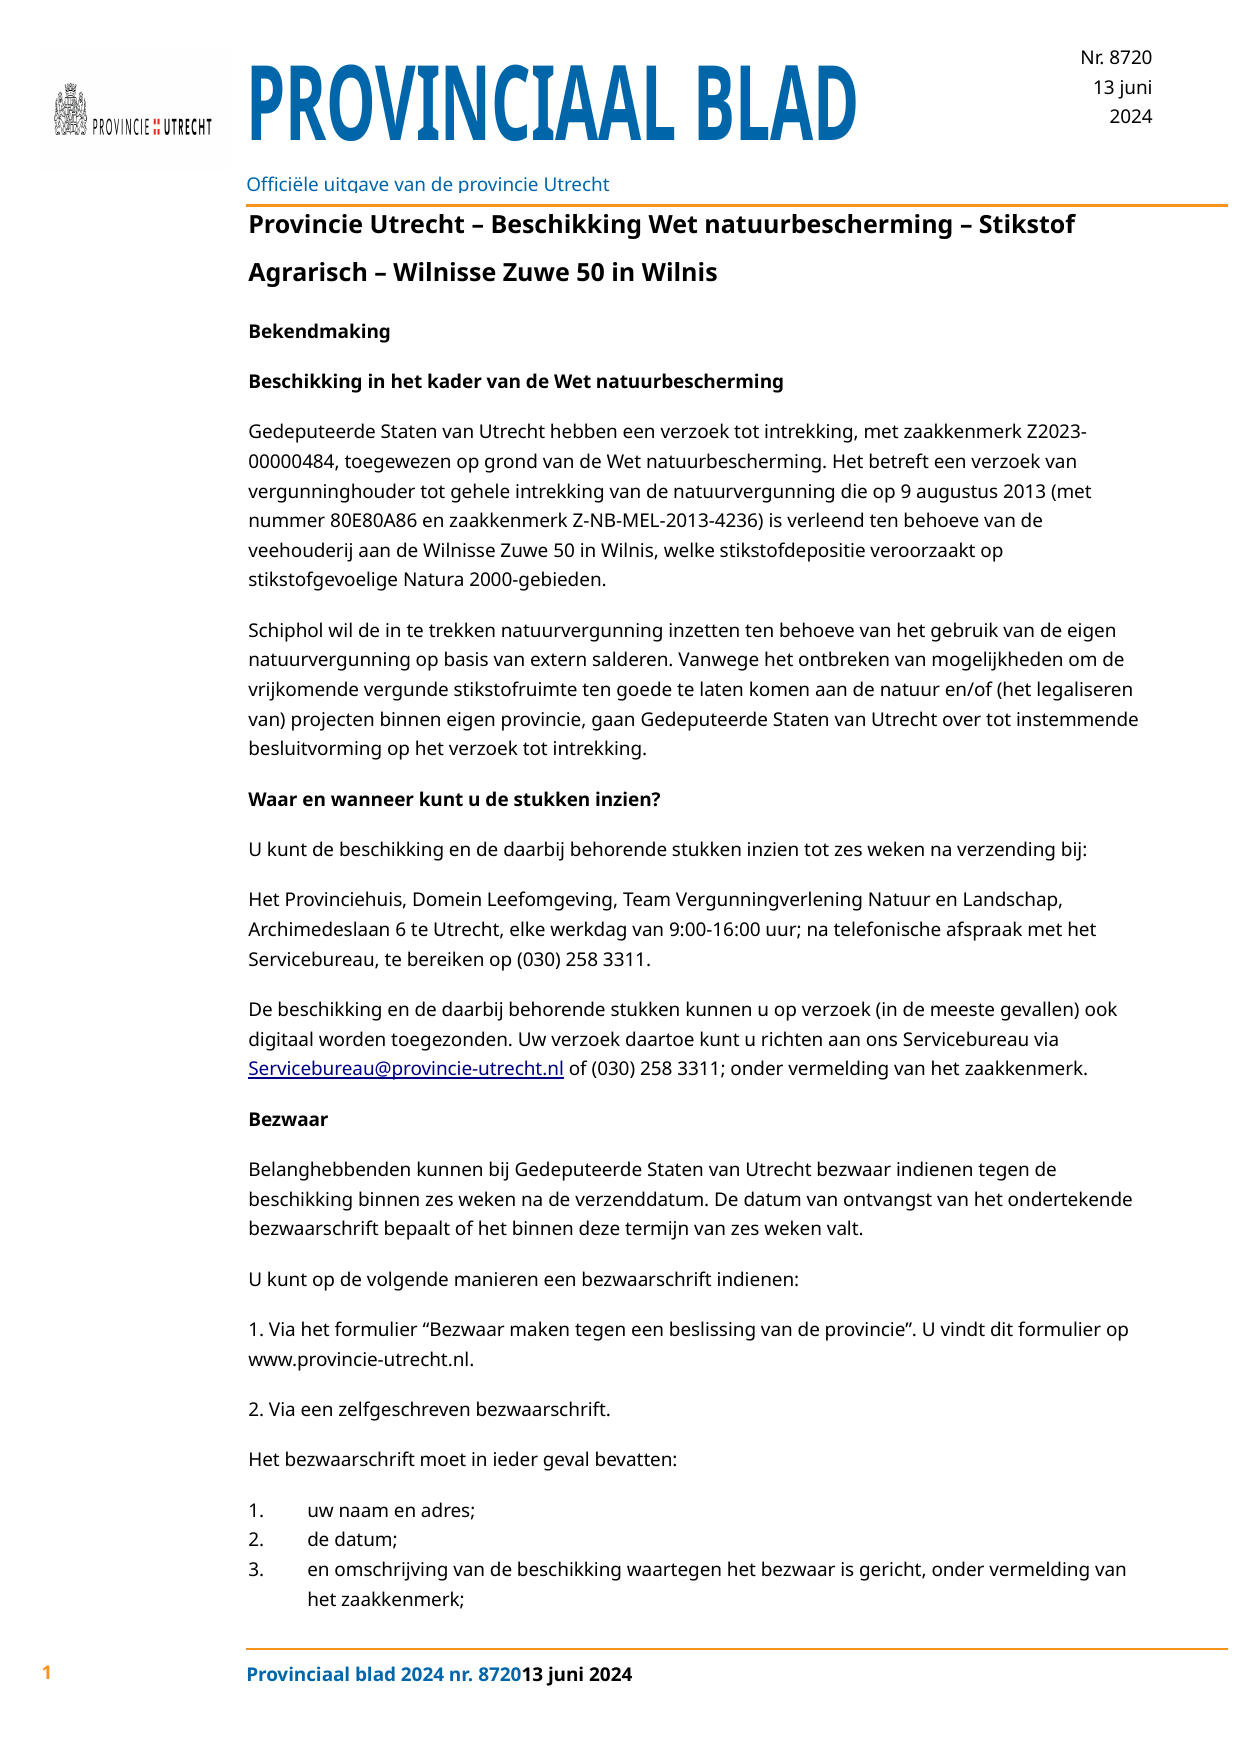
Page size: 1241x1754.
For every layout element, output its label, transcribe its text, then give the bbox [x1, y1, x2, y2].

text Bezwaar [248, 1106, 1152, 1132]
list uw naam en adres; [248, 1497, 1152, 1523]
text Het Provinciehuis, Domein Leefomgeving, Team Vergunningverlening Natuur en Landschap, Archimedeslaan 6 te Utrecht, elke werkdag van 9:00-16:00 uur; na telefonische afspraak met het Servicebureau, te bereiken op (030) 258 3311. [248, 887, 1152, 972]
text 1. Via het formulier “Bezwaar maken tegen een beslissing van de provincie”. U vindt dit formulier op www.provincie-utrecht.nl. [248, 1316, 1152, 1372]
text Bekendmaking [248, 318, 1152, 344]
text De beschikking en de daarbij behorende stukken kunnen u op verzoek (in de meeste gevallen) ook digitaal worden toegezonden. Uw verzoek daartoe kunt u richten aan ons Servicebureau via Servicebureau@provincie-utrecht.nl of (030) 258 3311; onder vermelding van het zaakkenmerk. [248, 996, 1152, 1081]
list en omschrijving van de beschikking waartegen het bezwaar is gericht, onder vermelding van het zaakkenmerk; [248, 1556, 1152, 1612]
text Belanghebbenden kunnen bij Gedeputeerde Staten van Utrecht bezwaar indienen tegen de beschikking binnen zes weken na de verzenddatum. De datum van ontvangst van het ondertekende bezwaarschrift bepaalt of het binnen deze termijn van zes weken valt. [248, 1156, 1152, 1241]
text U kunt de beschikking en de daarbij behorende stukken inzien tot zes weken na verzending bij: [248, 836, 1152, 862]
text Waar en wanneer kunt u de stukken inzien? [248, 786, 1152, 812]
picture [41, 47, 231, 172]
text Provincie Utrecht – Beschikking Wet natuurbescherming – Stikstof Agrarisch – Wilnisse Zuwe 50 in Wilnis [248, 207, 1152, 288]
text Beschikking in het kader van de Wet natuurbescherming [248, 368, 1152, 394]
text Gedeputeerde Staten van Utrecht hebben een verzoek tot intrekking, met zaakkenmerk Z2023-00000484, toegewezen op grond van de Wet natuurbescherming. Het betreft een verzoek van vergunninghouder tot gehele intrekking van de natuurvergunning die op 9 augustus 2013 (met nummer 80E80A86 en zaakkenmerk Z-NB-MEL-2013-4236) is verleend ten behoeve van de veehouderij aan de Wilnisse Zuwe 50 in Wilnis, welke stikstofdepositie veroorzaakt op stikstofgevoelige Natura 2000-gebieden. [248, 419, 1152, 592]
text 2. Via een zelfgeschreven bezwaarschrift. [248, 1396, 1152, 1422]
list de datum; [248, 1527, 1152, 1552]
text U kunt op de volgende manieren een bezwaarschrift indienen: [248, 1266, 1152, 1292]
text Schiphol wil de in te trekken natuurvergunning inzetten ten behoeve van het gebruik van de eigen natuurvergunning op basis van extern salderen. Vanwege het ontbreken van mogelijkheden om de vrijkomende vergunde stikstofruimte ten goede te laten komen aan de natuur en/of (het legaliseren van) projecten binnen eigen provincie, gaan Gedeputeerde Staten van Utrecht over tot instemmende besluitvorming op het verzoek tot intrekking. [248, 617, 1152, 761]
text Het bezwaarschrift moet in ieder geval bevatten: [248, 1447, 1152, 1472]
